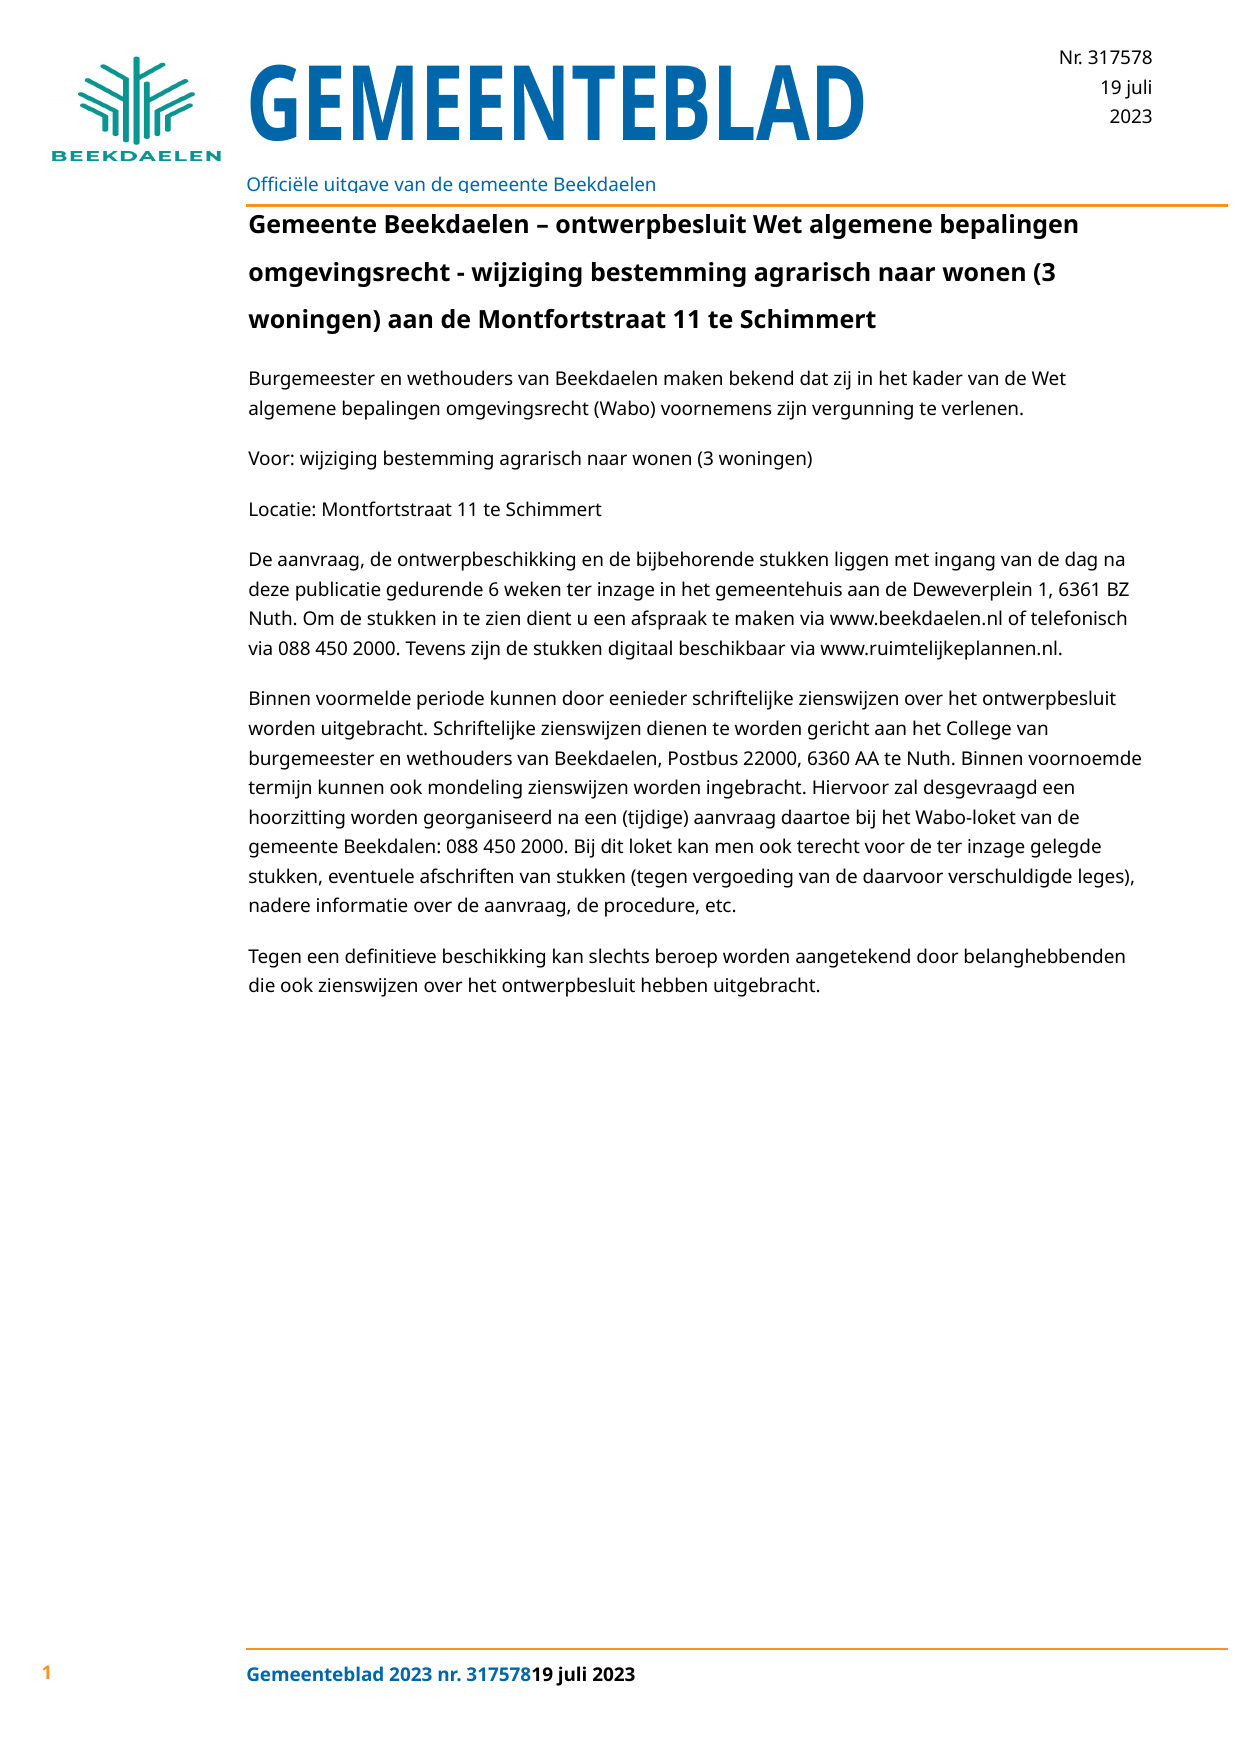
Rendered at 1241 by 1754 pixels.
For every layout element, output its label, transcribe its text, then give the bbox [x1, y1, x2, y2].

text Voor: wijziging bestemming agrarisch naar wonen (3 woningen) [248, 446, 1152, 471]
text Gemeente Beekdaelen – ontwerpbesluit Wet algemene bepalingen omgevingsrecht - wijziging bestemming agrarisch naar wonen (3 woningen) aan de Montfortstraat 11 te Schimmert [248, 207, 1152, 336]
text Burgemeester en wethouders van Beekdaelen maken bekend dat zij in het kader van de Wet algemene bepalingen omgevingsrecht (Wabo) voornemens zijn vergunning te verlenen. [248, 366, 1152, 421]
text Binnen voormelde periode kunnen door eenieder schriftelijke zienswijzen over het ontwerpbesluit worden uitgebracht. Schriftelijke zienswijzen dienen te worden gericht aan het College van burgemeester en wethouders van Beekdaelen, Postbus 22000, 6360 AA te Nuth. Binnen voornoemde termijn kunnen ook mondeling zienswijzen worden ingebracht. Hiervoor zal desgevraagd een hoorzitting worden georganiseerd na een (tijdige) aanvraag daartoe bij het Wabo-loket van de gemeente Beekdalen: 088 450 2000. Bij dit loket kan men ook terecht voor de ter inzage gelegde stukken, eventuele afschriften van stukken (tegen vergoeding van de daarvoor verschuldigde leges), nadere informatie over de aanvraag, de procedure, etc. [248, 686, 1152, 918]
text Tegen een definitieve beschikking kan slechts beroep worden aangetekend door belanghebbenden die ook zienswijzen over het ontwerpbesluit hebben uitgebracht. [248, 943, 1152, 998]
text Locatie: Montfortstraat 11 te Schimmert [248, 496, 1152, 522]
text De aanvraag, de ontwerpbeschikking en de bijbehorende stukken liggen met ingang van de dag na deze publicatie gedurende 6 weken ter inzage in het gemeentehuis aan de Deweverplein 1, 6361 BZ Nuth. Om de stukken in te zien dient u een afspraak te maken via www.beekdaelen.nl of telefonisch via 088 450 2000. Tevens zijn de stukken digitaal beschikbaar via www.ruimtelijkeplannen.nl. [248, 546, 1152, 661]
picture [41, 47, 231, 172]
